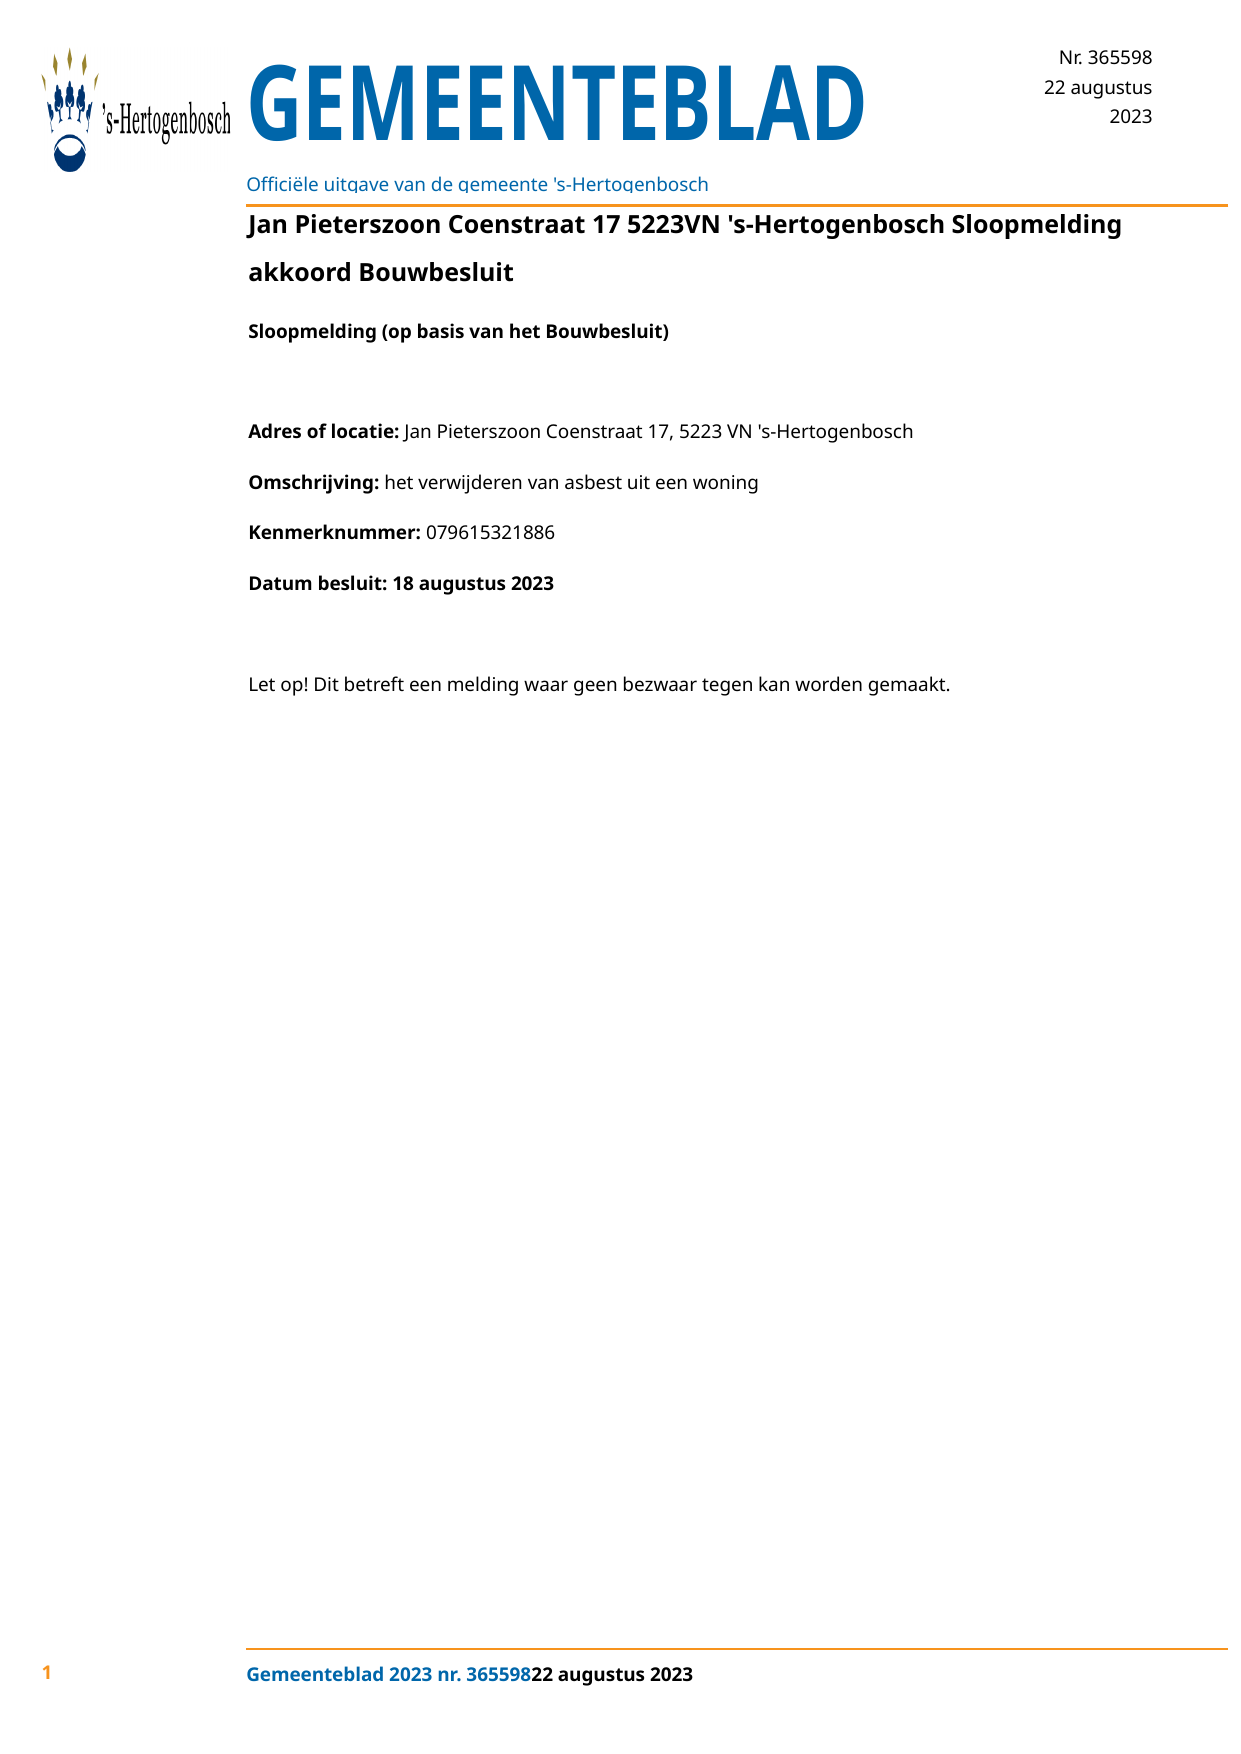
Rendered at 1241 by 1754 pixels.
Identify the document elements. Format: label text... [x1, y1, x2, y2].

picture [41, 47, 231, 172]
text Datum besluit: 18 augustus 2023 [248, 570, 1152, 596]
text Adres of locatie: Jan Pieterszoon Coenstraat 17, 5223 VN 's-Hertogenbosch [248, 419, 1152, 444]
text Omschrijving: het verwijderen van asbest uit een woning [248, 469, 1152, 495]
text Kenmerknummer: 079615321886 [248, 519, 1152, 545]
text Let op! Dit betreft een melding waar geen bezwaar tegen kan worden gemaakt. [248, 671, 1152, 697]
text Jan Pieterszoon Coenstraat 17 5223VN 's-Hertogenbosch Sloopmelding akkoord Bouwbesluit [248, 207, 1152, 288]
text Sloopmelding (op basis van het Bouwbesluit) [248, 318, 1152, 344]
